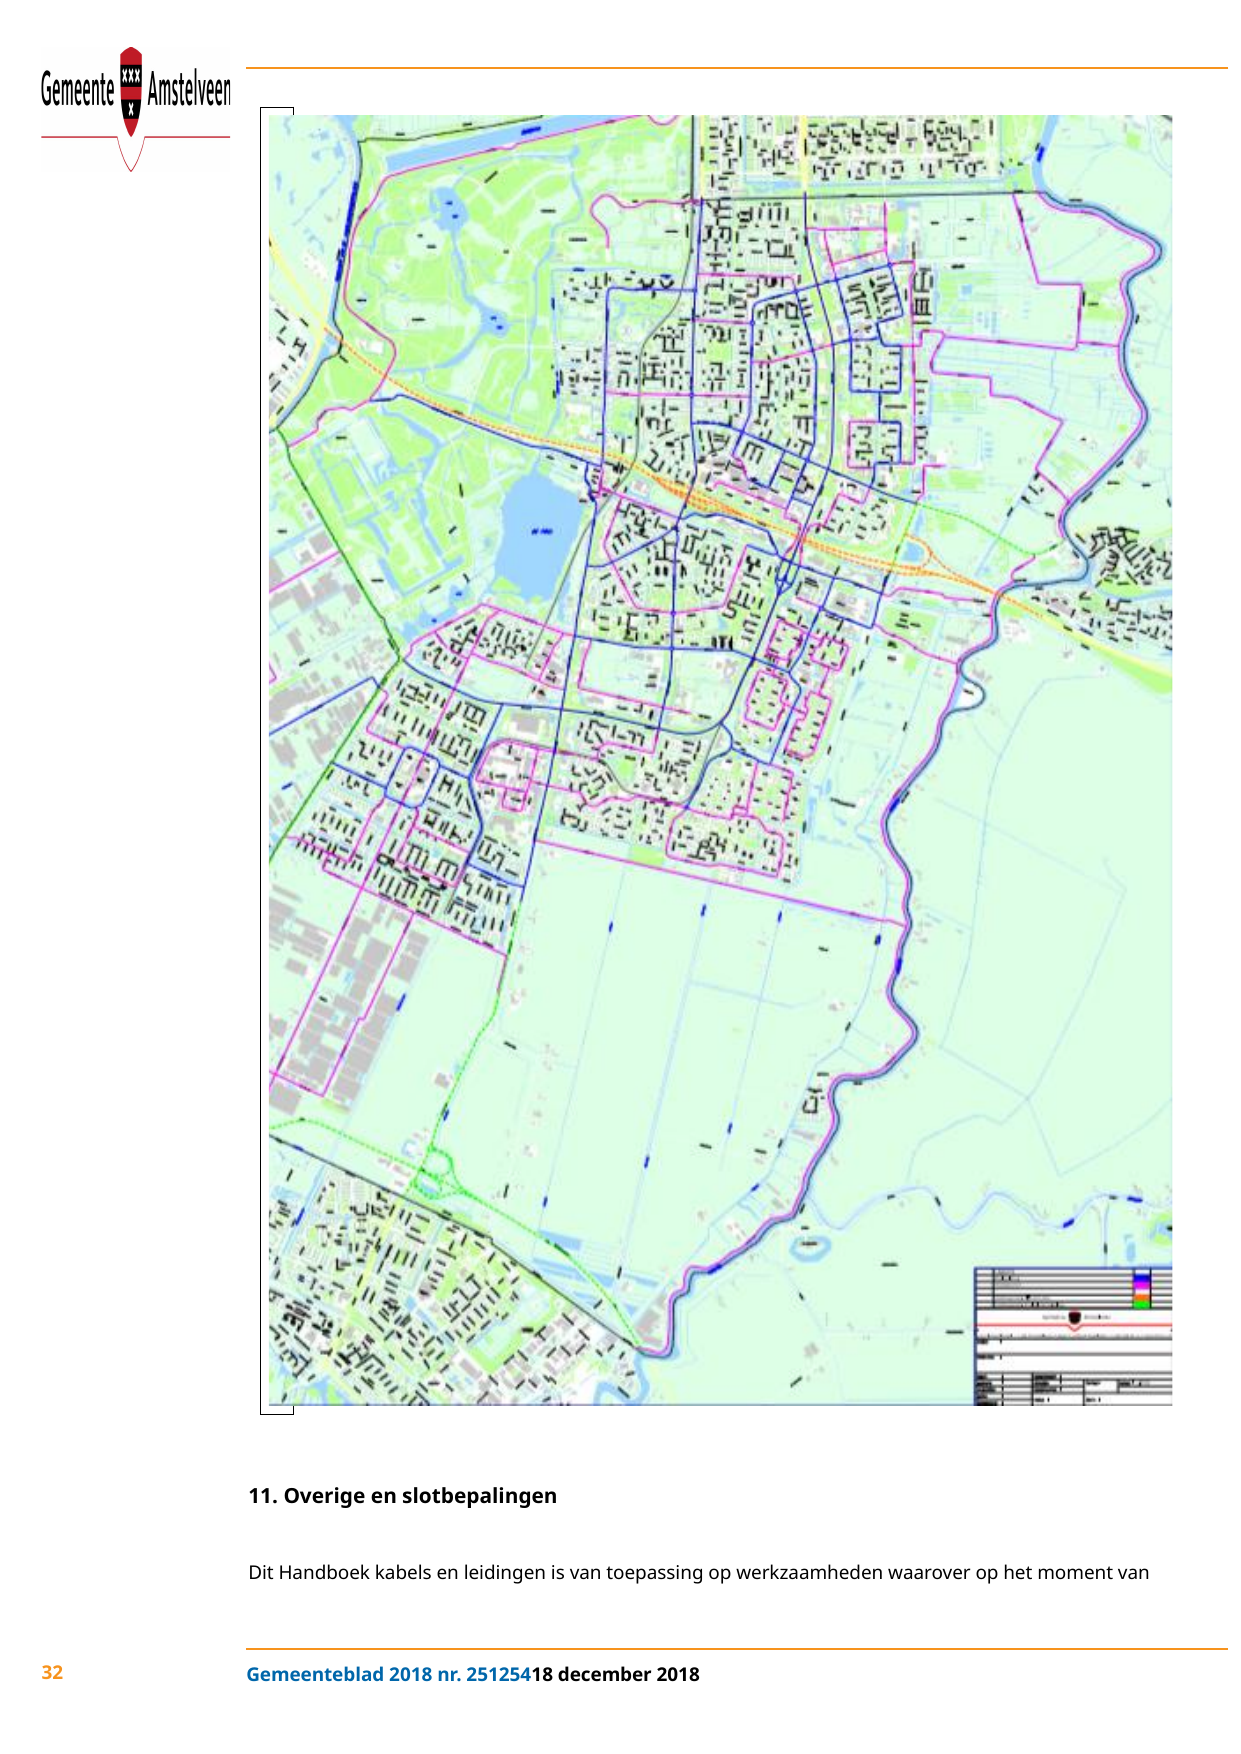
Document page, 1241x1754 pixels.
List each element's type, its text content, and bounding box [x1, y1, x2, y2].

picture [41, 47, 231, 172]
text 11. Overige en slotbepalingen [248, 1481, 1152, 1510]
text Dit Handboek kabels en leidingen is van toepassing op werkzaamheden waarover op het moment van [248, 1559, 1152, 1585]
picture [268, 115, 1173, 1406]
